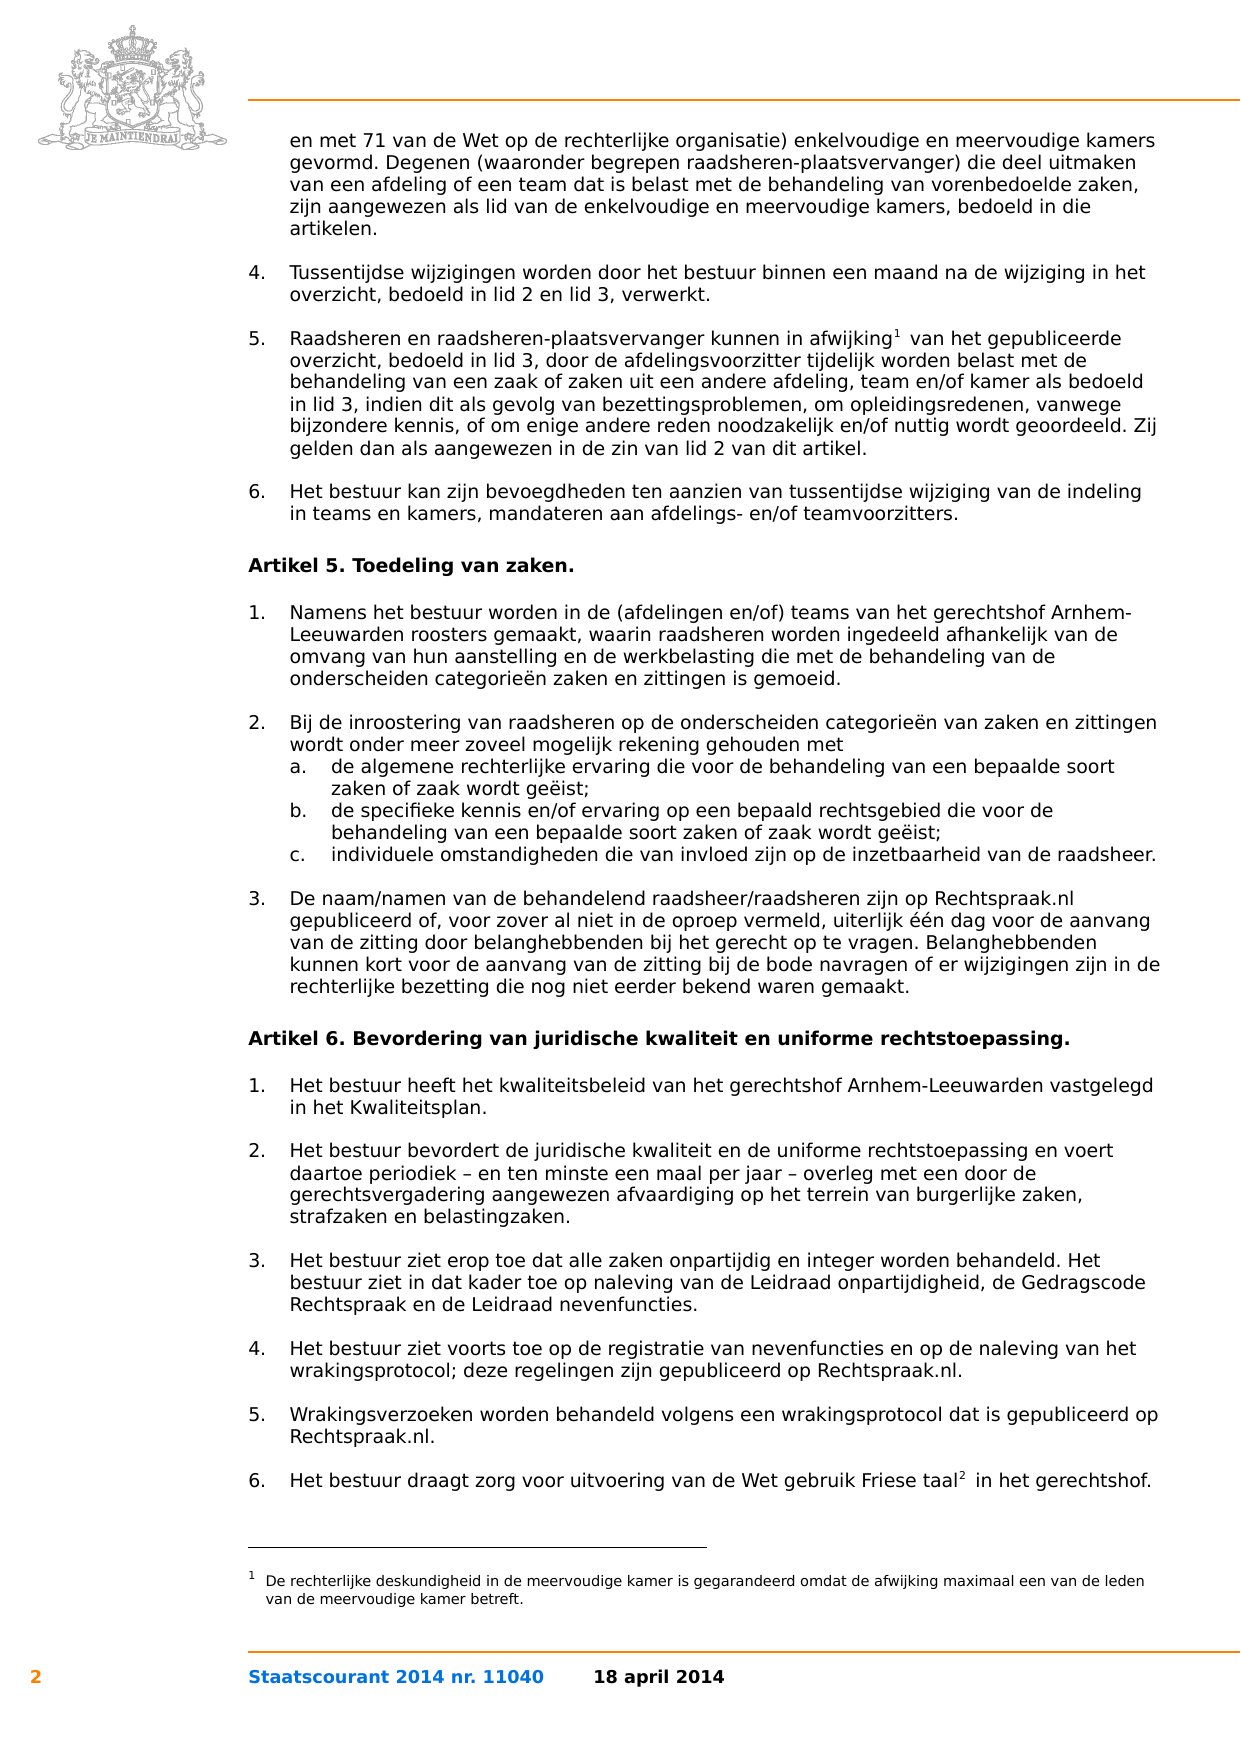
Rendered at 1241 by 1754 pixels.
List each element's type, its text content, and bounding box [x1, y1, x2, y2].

text 5. Wrakingsverzoeken worden behandeld volgens een wrakingsprotocol dat is gepubliceerd op Rechtspraak.nl. [248, 1404, 1163, 1448]
text 2. Bij de inroostering van raadsheren op de onderscheiden categorieën van zaken en zittingen wordt onder meer zoveel mogelijk rekening gehouden met [248, 712, 1163, 756]
text 6. Het bestuur draagt zorg voor uitvoering van de Wet gebruik Friese taal in het gerechtshof. [248, 1470, 1163, 1492]
subtitle Artikel 6. Bevordering van juridische kwaliteit en uniforme rechtstoepassing. [248, 1028, 1163, 1049]
text 3. De naam/namen van de behandelend raadsheer/raadsheren zijn op Rechtspraak.nl gepubliceerd of, voor zover al niet in de oproep vermeld, uiterlijk één dag voor de aanvang van de zitting door belanghebbenden bij het gerecht op te vragen. Belanghebbenden kunnen kort voor de aanvang van de zitting bij de bode navragen of er wijzigingen zijn in de rechterlijke bezetting die nog niet eerder bekend waren gemaakt. [248, 888, 1163, 998]
picture [38, 25, 227, 150]
text De rechterlijke deskundigheid in de meervoudige kamer is gegarandeerd omdat de afwijking maximaal een van de leden van de meervoudige kamer betreft. [248, 1569, 1163, 1608]
text a. de algemene rechterlijke ervaring die voor de behandeling van een bepaalde soort zaken of zaak wordt geëist; [289, 756, 1163, 800]
text 4. Tussentijdse wijzigingen worden door het bestuur binnen een maand na de wijziging in het overzicht, bedoeld in lid 2 en lid 3, verwerkt. [248, 262, 1163, 306]
text b. de specifieke kennis en/of ervaring op een bepaald rechtsgebied die voor de behandeling van een bepaalde soort zaken of zaak wordt geëist; [289, 800, 1163, 844]
text 6. Het bestuur kan zijn bevoegdheden ten aanzien van tussentijdse wijziging van de indeling in teams en kamers, mandateren aan afdelings- en/of teamvoorzitters. [248, 481, 1163, 525]
text 3. Het bestuur ziet erop toe dat alle zaken onpartijdig en integer worden behandeld. Het bestuur ziet in dat kader toe op naleving van de Leidraad onpartijdigheid, de Gedragscode Rechtspraak en de Leidraad nevenfuncties. [248, 1250, 1163, 1316]
text 4. Het bestuur ziet voorts toe op de registratie van nevenfuncties en op de naleving van het wrakingsprotocol; deze regelingen zijn gepubliceerd op Rechtspraak.nl. [248, 1338, 1163, 1382]
text en met 71 van de Wet op de rechterlijke organisatie) enkelvoudige en meervoudige kamers gevormd. Degenen (waaronder begrepen raadsheren-plaatsvervanger) die deel uitmaken van een afdeling of een team dat is belast met de behandeling van vorenbedoelde zaken, zijn aangewezen als lid van de enkelvoudige en meervoudige kamers, bedoeld in die artikelen. [248, 130, 1163, 240]
text c. individuele omstandigheden die van invloed zijn op de inzetbaarheid van de raadsheer. [289, 844, 1163, 866]
text 2. Het bestuur bevordert de juridische kwaliteit en de uniforme rechtstoepassing en voert daartoe periodiek – en ten minste een maal per jaar – overleg met een door de gerechtsvergadering aangewezen afvaardiging op het terrein van burgerlijke zaken, strafzaken en belastingzaken. [248, 1140, 1163, 1228]
text 1. Het bestuur heeft het kwaliteitsbeleid van het gerechtshof Arnhem-Leeuwarden vastgelegd in het Kwaliteitsplan. [248, 1074, 1163, 1118]
subtitle Artikel 5. Toedeling van zaken. [248, 555, 1163, 577]
text 5. Raadsheren en raadsheren-plaatsvervanger kunnen in afwijking van het gepubliceerde overzicht, bedoeld in lid 3, door de afdelingsvoorzitter tijdelijk worden belast met de behandeling van een zaak of zaken uit een andere afdeling, team en/of kamer als bedoeld in lid 3, indien dit als gevolg van bezettingsproblemen, om opleidingsredenen, vanwege bijzondere kennis, of om enige andere reden noodzakelijk en/of nuttig wordt geoordeeld. Zij gelden dan als aangewezen in de zin van lid 2 van dit artikel. [248, 327, 1163, 459]
text 1. Namens het bestuur worden in de (afdelingen en/of) teams van het gerechtshof Arnhem-Leeuwarden roosters gemaakt, waarin raadsheren worden ingedeeld afhankelijk van de omvang van hun aanstelling en de werkbelasting die met de behandeling van de onderscheiden categorieën zaken en zittingen is gemoeid. [248, 602, 1163, 690]
